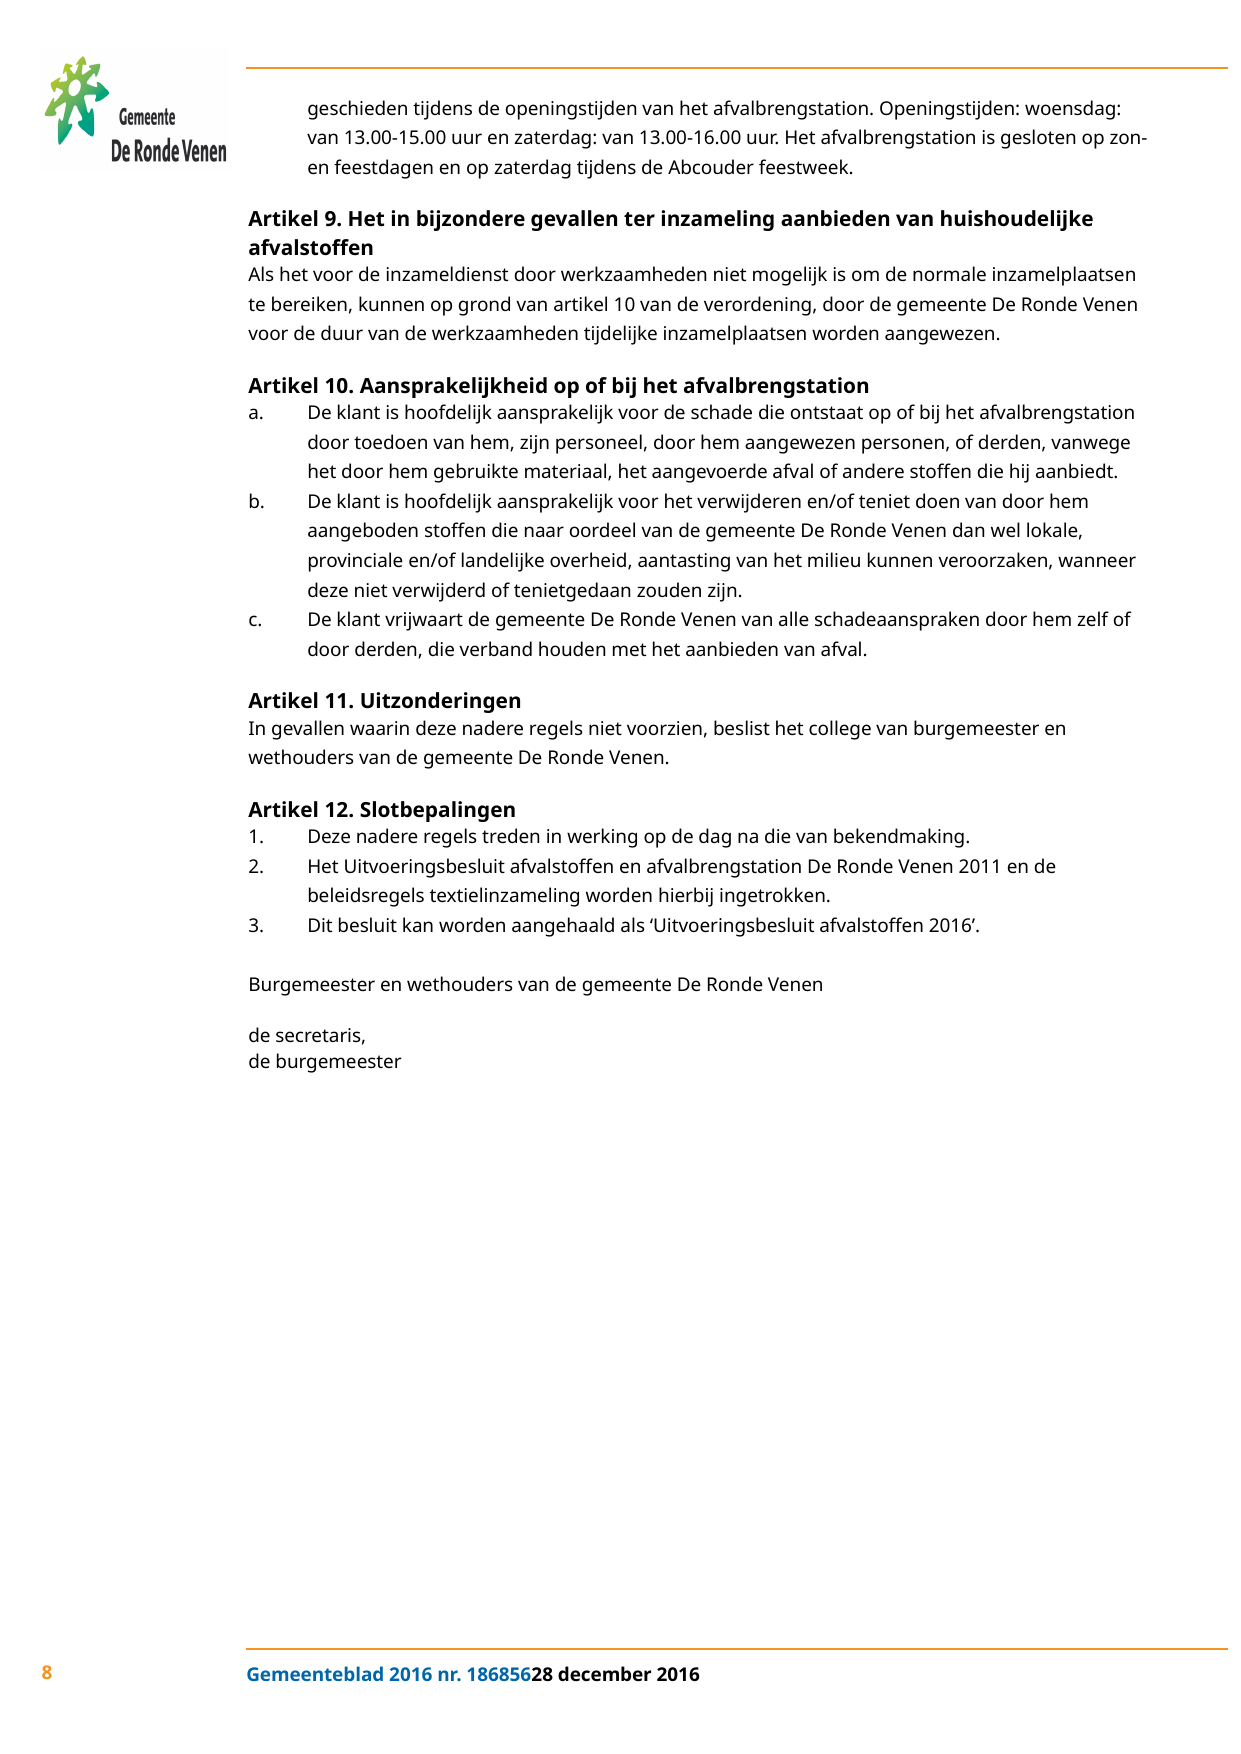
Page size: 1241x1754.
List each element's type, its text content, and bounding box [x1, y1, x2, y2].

text Artikel 10. Aansprakelijkheid op of bij het afvalbrengstation [248, 371, 1152, 399]
text Artikel 12. Slotbepalingen [248, 795, 1152, 823]
list De klant is hoofdelijk aansprakelijk voor het verwijderen en/of teniet doen van door hem aangeboden stoffen die naar oordeel van de gemeente De Ronde Venen dan wel lokale, provinciale en/of landelijke overheid, aantasting van het milieu kunnen veroorzaken, wanneer deze niet verwijderd of tenietgedaan zouden zijn. [248, 488, 1152, 602]
text In gevallen waarin deze nadere regels niet voorzien, beslist het college van burgemeester en wethouders van de gemeente De Ronde Venen. [248, 715, 1152, 770]
list Dit besluit kan worden aangehaald als ‘Uitvoeringsbesluit afvalstoffen 2016’. [248, 912, 1152, 938]
list De klant vrijwaart de gemeente De Ronde Venen van alle schadeaanspraken door hem zelf of door derden, die verband houden met het aanbieden van afval. [248, 606, 1152, 662]
list Het Uitvoeringsbesluit afvalstoffen en afvalbrengstation De Ronde Venen 2011 en de beleidsregels textielinzameling worden hierbij ingetrokken. [248, 853, 1152, 908]
text de burgemeester [248, 1048, 1152, 1074]
text Als het voor de inzameldienst door werkzaamheden niet mogelijk is om de normale inzamelplaatsen te bereiken, kunnen op grond van artikel 10 van de verordening, door de gemeente De Ronde Venen voor de duur van de werkzaamheden tijdelijke inzamelplaatsen worden aangewezen. [248, 261, 1152, 346]
list geschieden tijdens de openingstijden van het afvalbrengstation. Openingstijden: woensdag: van 13.00-15.00 uur en zaterdag: van 13.00-16.00 uur. Het afvalbrengstation is gesloten op zon- en feestdagen en op zaterdag tijdens de Abcouder feestweek. [248, 95, 1152, 180]
list De klant is hoofdelijk aansprakelijk voor de schade die ontstaat op of bij het afvalbrengstation door toedoen van hem, zijn personeel, door hem aangewezen personen, of derden, vanwege het door hem gebruikte materiaal, het aangevoerde afval of andere stoffen die hij aanbiedt. [248, 399, 1152, 484]
text de secretaris, [248, 1023, 1152, 1048]
picture [41, 47, 231, 172]
list Deze nadere regels treden in werking op de dag na die van bekendmaking. [248, 823, 1152, 849]
text Burgemeester en wethouders van de gemeente De Ronde Venen [248, 971, 1152, 997]
text Artikel 11. Uitzonderingen [248, 686, 1152, 715]
text Artikel 9. Het in bijzondere gevallen ter inzameling aanbieden van huishoudelijke afvalstoffen [248, 204, 1152, 261]
